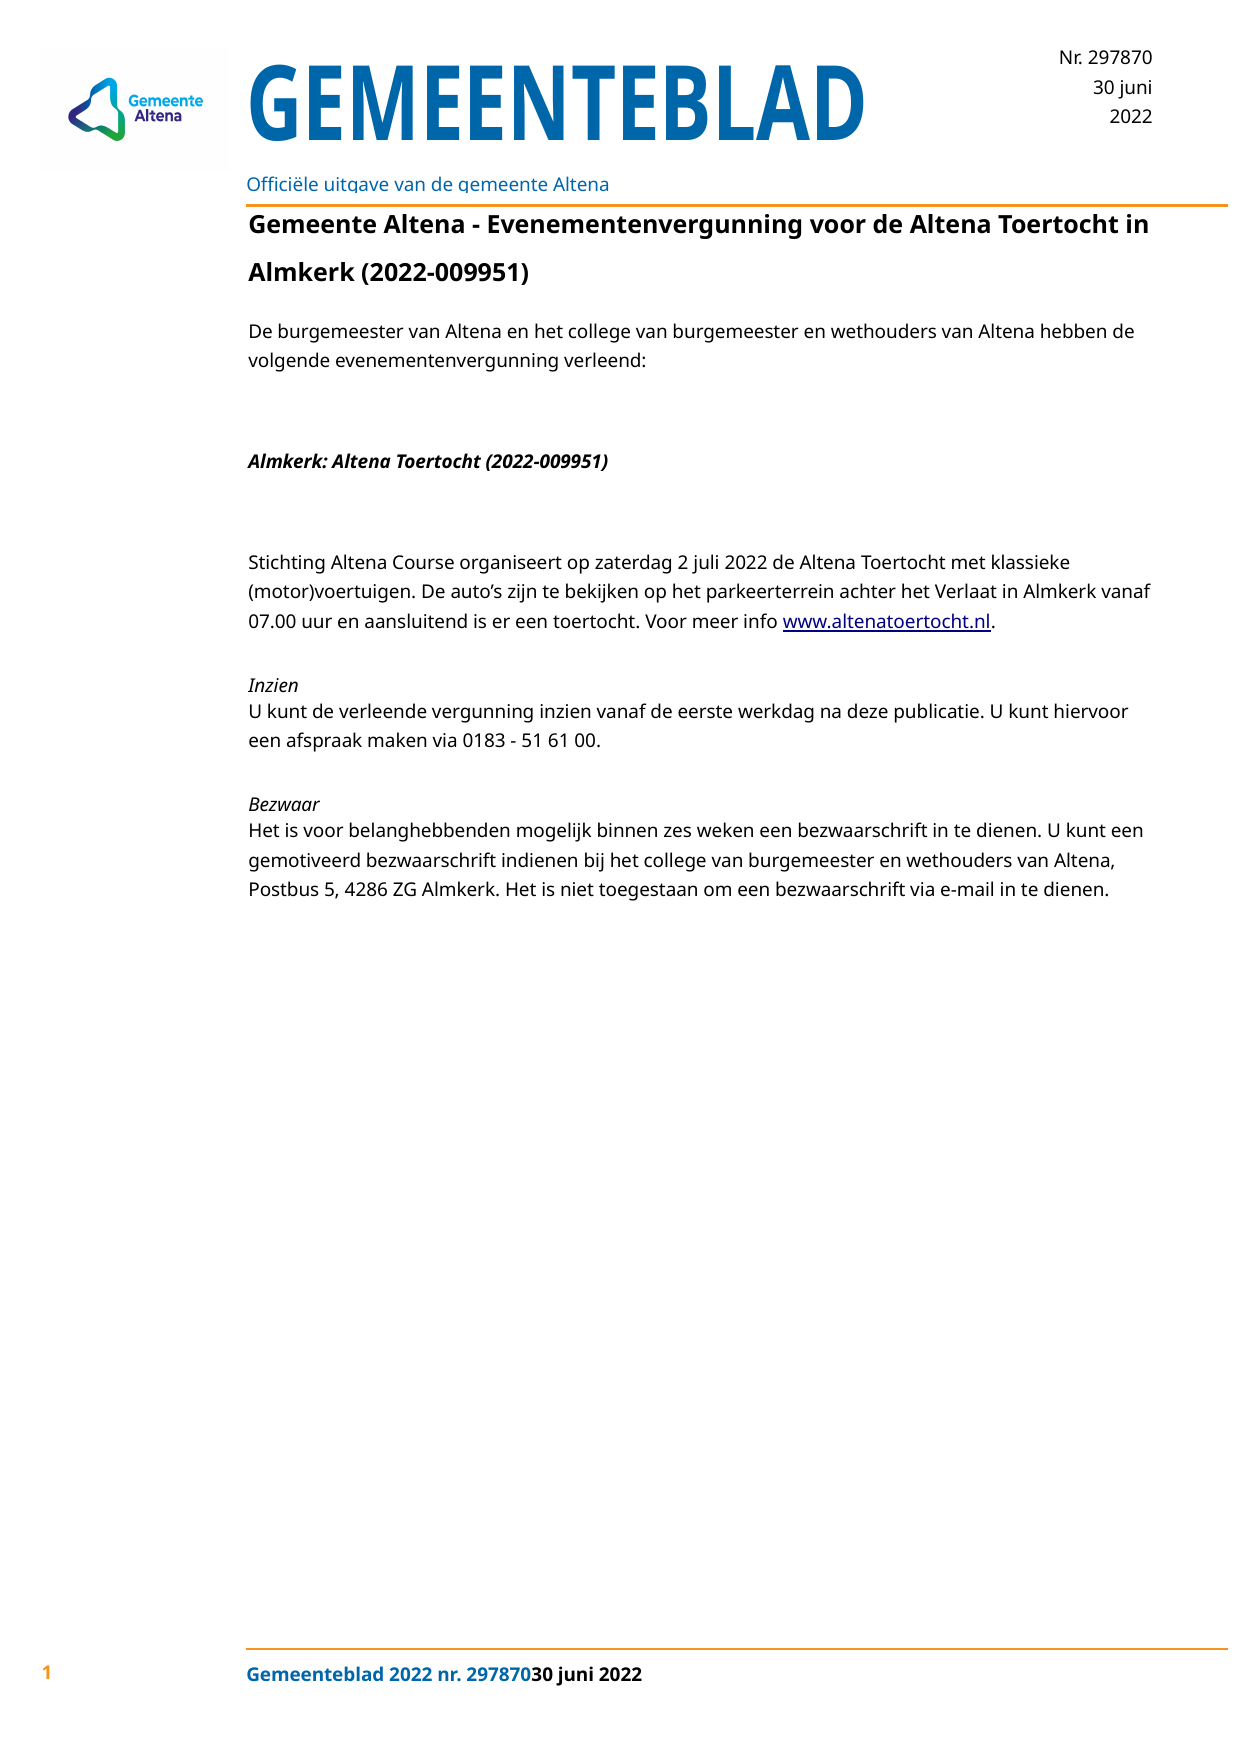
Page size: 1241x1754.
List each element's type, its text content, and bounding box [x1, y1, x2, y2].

text De burgemeester van Altena en het college van burgemeester en wethouders van Altena hebben de volgende evenementenvergunning verleend: [248, 318, 1152, 373]
text Inzien [248, 672, 1152, 698]
picture [41, 47, 231, 172]
text Het is voor belanghebbenden mogelijk binnen zes weken een bezwaarschrift in te dienen. U kunt een gemotiveerd bezwaarschrift indienen bij het college van burgemeester en wethouders van Altena, Postbus 5, 4286 ZG Almkerk. Het is niet toegestaan om een bezwaarschrift via e-mail in te dienen. [248, 817, 1152, 902]
text Gemeente Altena - Evenementenvergunning voor de Altena Toertocht in Almkerk (2022-009951) [248, 207, 1152, 288]
text Stichting Altena Course organiseert op zaterdag 2 juli 2022 de Altena Toertocht met klassieke (motor)voertuigen. De auto’s zijn te bekijken op het parkeerterrein achter het Verlaat in Almkerk vanaf 07.00 uur en aansluitend is er een toertocht. Voor meer info www.altenatoertocht.nl. [248, 549, 1152, 634]
text Bezwaar [248, 792, 1152, 817]
text Almkerk: Altena Toertocht (2022-009951) [248, 448, 1152, 474]
text U kunt de verleende vergunning inzien vanaf de eerste werkdag na deze publicatie. U kunt hiervoor een afspraak maken via 0183 - 51 61 00. [248, 698, 1152, 753]
